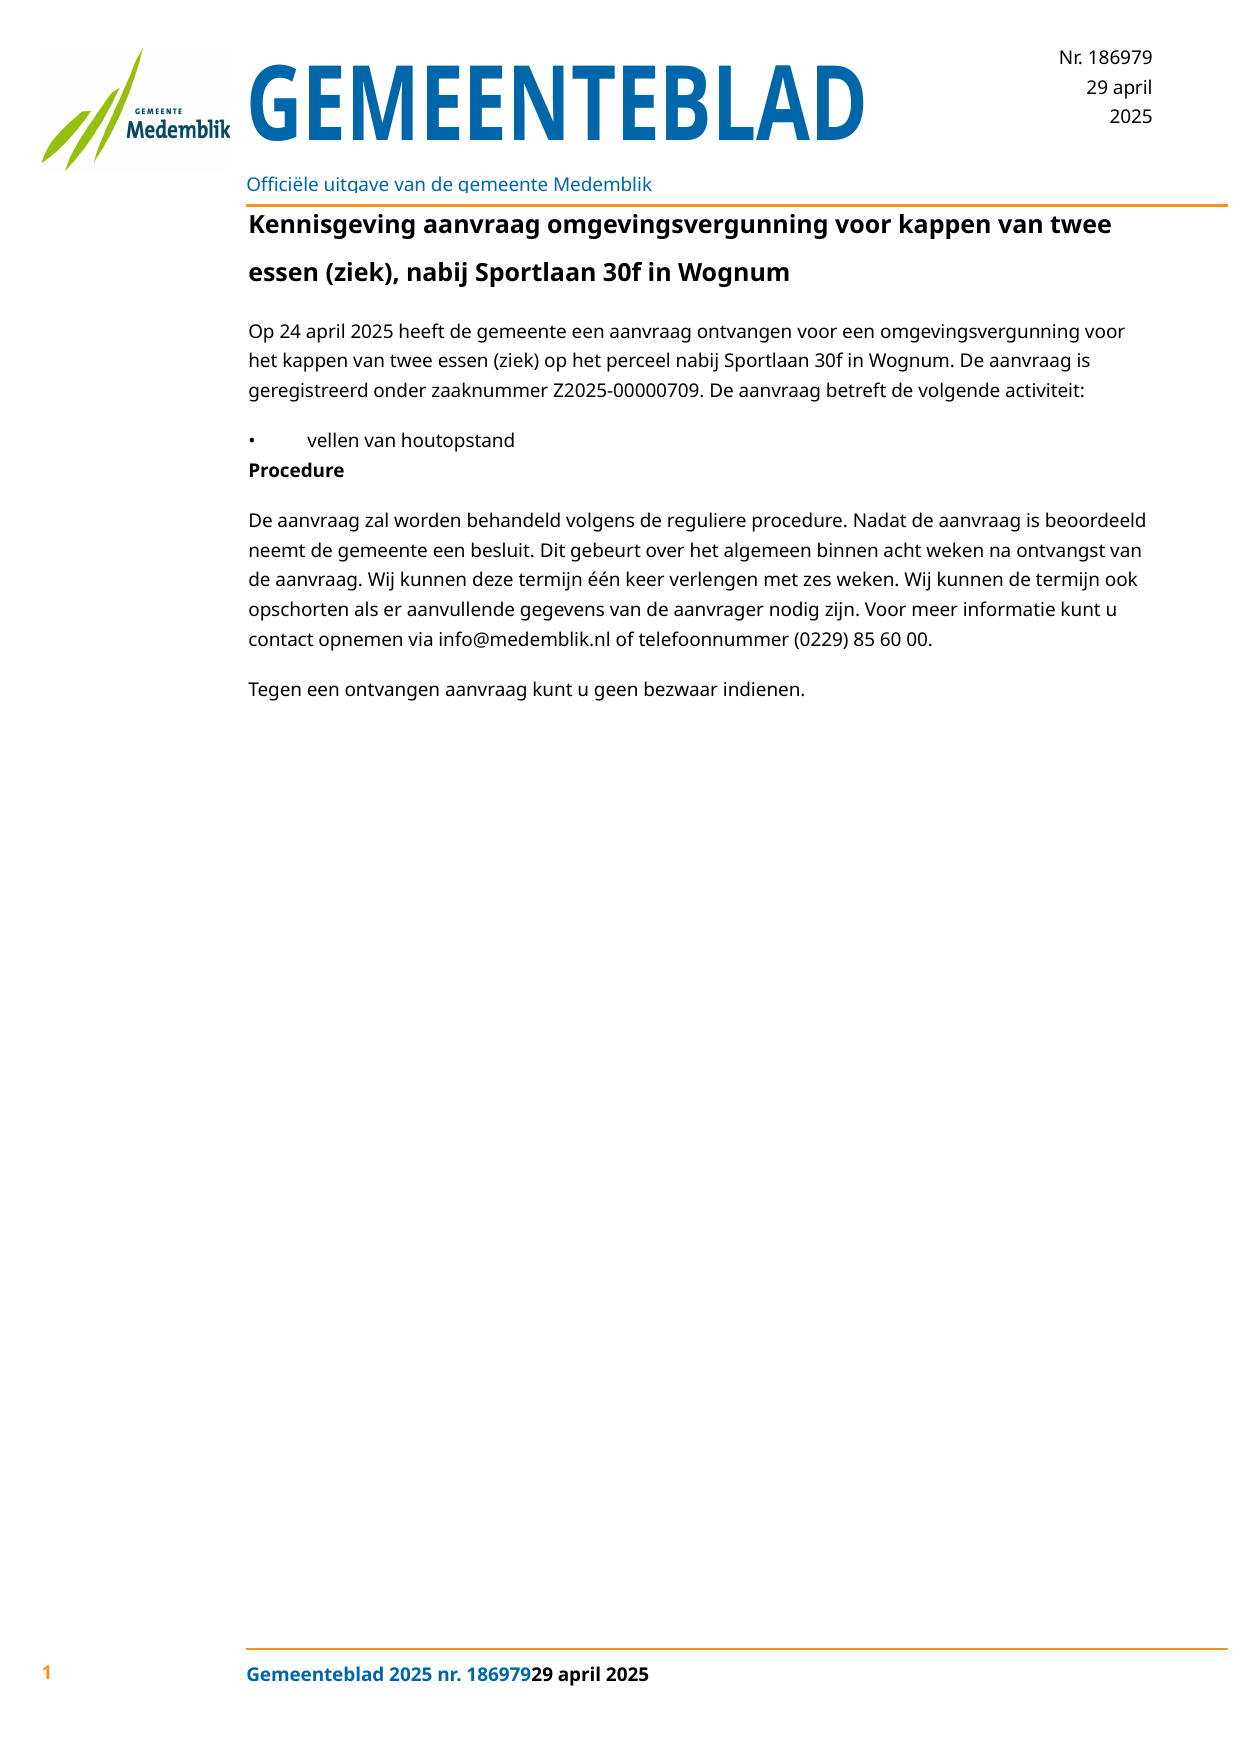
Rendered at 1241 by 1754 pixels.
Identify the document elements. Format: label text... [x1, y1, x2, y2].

text Tegen een ontvangen aanvraag kunt u geen bezwaar indienen. [248, 676, 1152, 702]
text Op 24 april 2025 heeft de gemeente een aanvraag ontvangen voor een omgevingsvergunning voor het kappen van twee essen (ziek) op het perceel nabij Sportlaan 30f in Wognum. De aanvraag is geregistreerd onder zaaknummer Z2025-00000709. De aanvraag betreft de volgende activiteit: [248, 318, 1152, 403]
picture [41, 47, 231, 172]
text De aanvraag zal worden behandeld volgens de reguliere procedure. Nadat de aanvraag is beoordeeld neemt de gemeente een besluit. Dit gebeurt over het algemeen binnen acht weken na ontvangst van de aanvraag. Wij kunnen deze termijn één keer verlengen met zes weken. Wij kunnen de termijn ook opschorten als er aanvullende gegevens van de aanvrager nodig zijn. Voor meer informatie kunt u contact opnemen via info@medemblik.nl of telefoonnummer (0229) 85 60 00. [248, 507, 1152, 652]
text Procedure [248, 457, 1152, 483]
text Kennisgeving aanvraag omgevingsvergunning voor kappen van twee essen (ziek), nabij Sportlaan 30f in Wognum [248, 207, 1152, 288]
list vellen van houtopstand [248, 427, 1152, 453]
